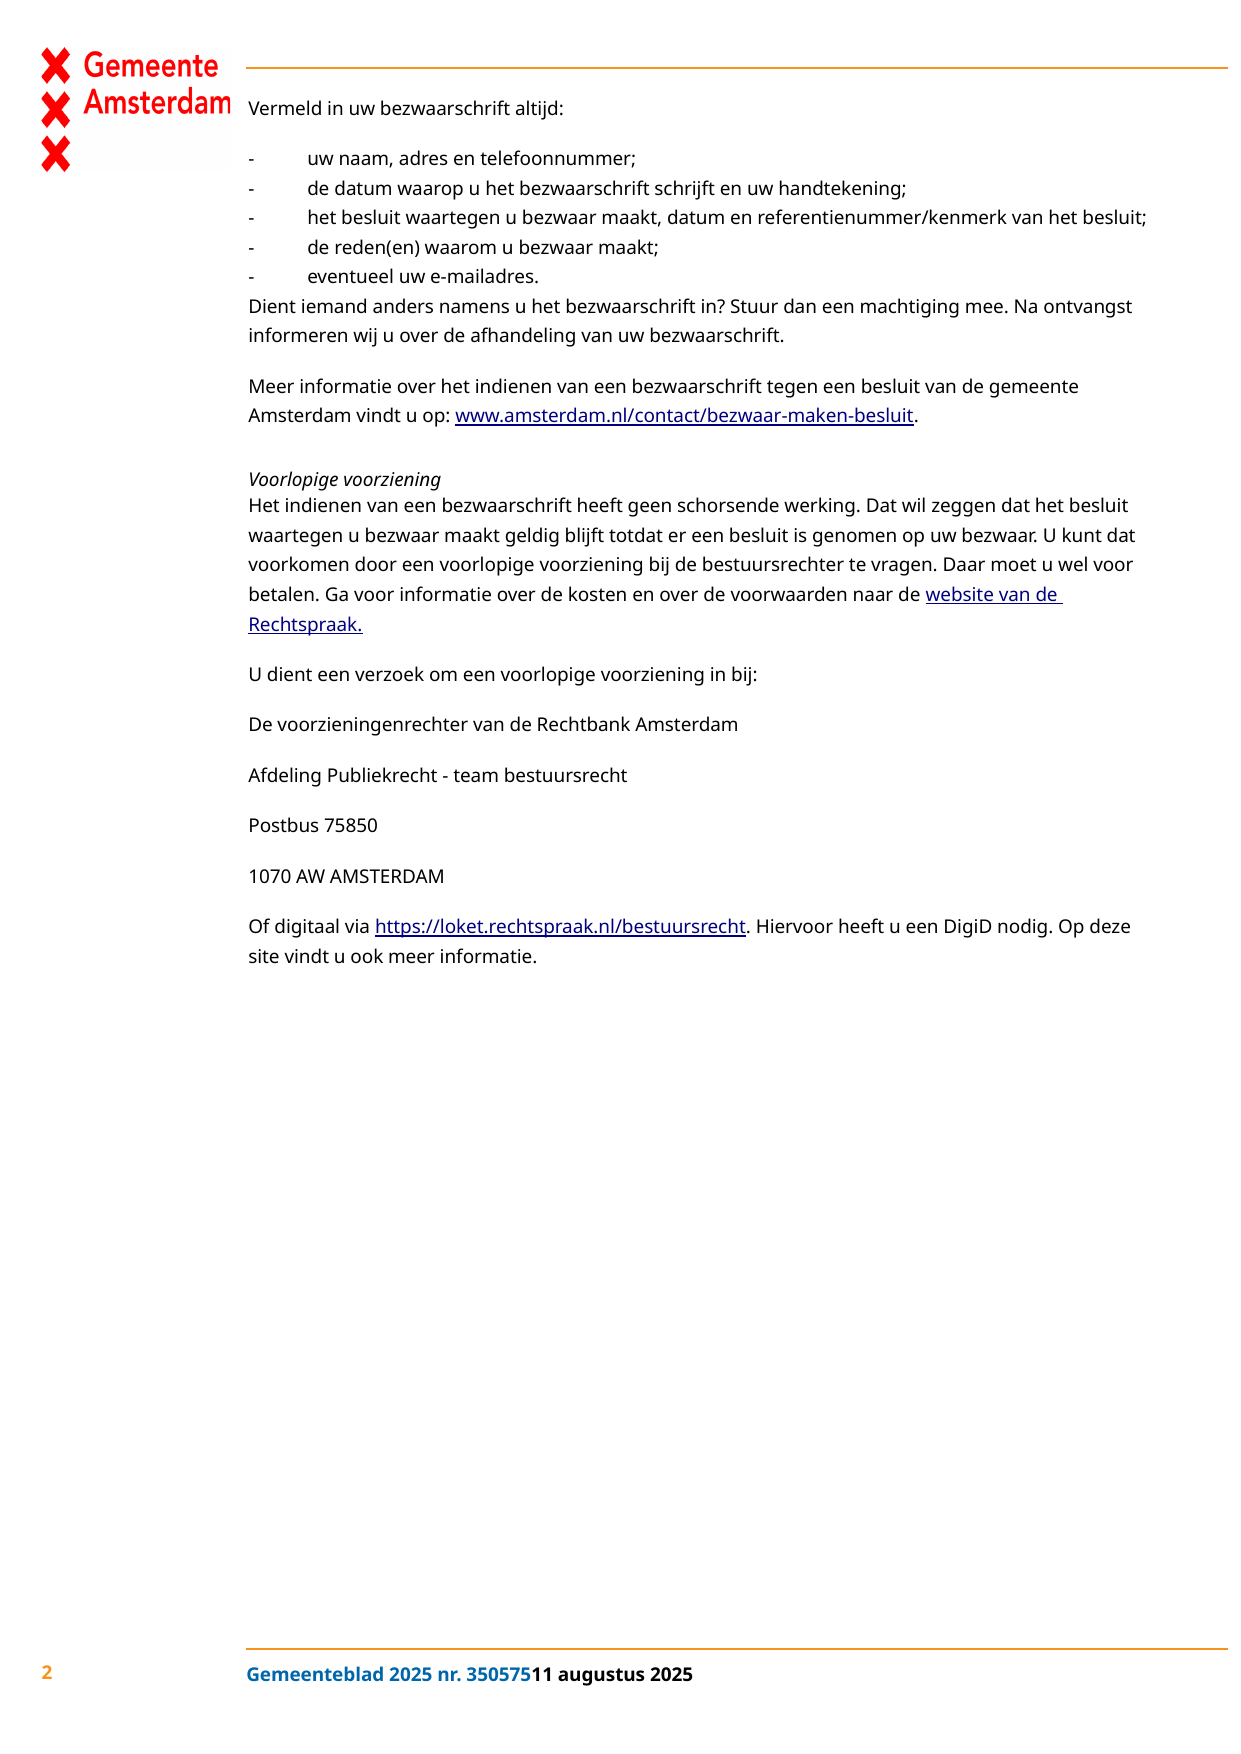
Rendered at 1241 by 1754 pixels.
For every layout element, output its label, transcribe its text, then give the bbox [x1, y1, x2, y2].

text De voorzieningenrechter van de Rechtbank Amsterdam [248, 712, 1152, 737]
list de datum waarop u het bezwaarschrift schrijft en uw handtekening; [248, 175, 1152, 201]
picture [41, 47, 231, 172]
list het besluit waartegen u bezwaar maakt, datum en referentienummer/kenmerk van het besluit; [248, 204, 1152, 230]
text U dient een verzoek om een voorlopige voorziening in bij: [248, 661, 1152, 687]
list de reden(en) waarom u bezwaar maakt; [248, 234, 1152, 260]
text Of digitaal via https://loket.rechtspraak.nl/bestuursrecht. Hiervoor heeft u een DigiD nodig. Op deze site vindt u ook meer informatie. [248, 913, 1152, 968]
text Postbus 75850 [248, 812, 1152, 838]
text Meer informatie over het indienen van een bezwaarschrift tegen een besluit van de gemeente Amsterdam vindt u op: www.amsterdam.nl/contact/bezwaar-maken-besluit. [248, 373, 1152, 428]
text Afdeling Publiekrecht - team bestuursrecht [248, 762, 1152, 788]
text 1070 AW AMSTERDAM [248, 863, 1152, 888]
list uw naam, adres en telefoonnummer; [248, 145, 1152, 171]
text Het indienen van een bezwaarschrift heeft geen schorsende werking. Dat wil zeggen dat het besluit waartegen u bezwaar maakt geldig blijft totdat er een besluit is genomen op uw bezwaar. U kunt dat voorkomen door een voorlopige voorziening bij de bestuursrechter te vragen. Daar moet u wel voor betalen. Ga voor informatie over de kosten en over de voorwaarden naar de website van de Rechtspraak. [248, 492, 1152, 636]
text Dient iemand anders namens u het bezwaarschrift in? Stuur dan een machtiging mee. Na ontvangst informeren wij u over de afhandeling van uw bezwaarschrift. [248, 293, 1152, 348]
text Vermeld in uw bezwaarschrift altijd: [248, 95, 1152, 121]
text Voorlopige voorziening [248, 467, 1152, 492]
list eventueel uw e-mailadres. [248, 263, 1152, 289]
